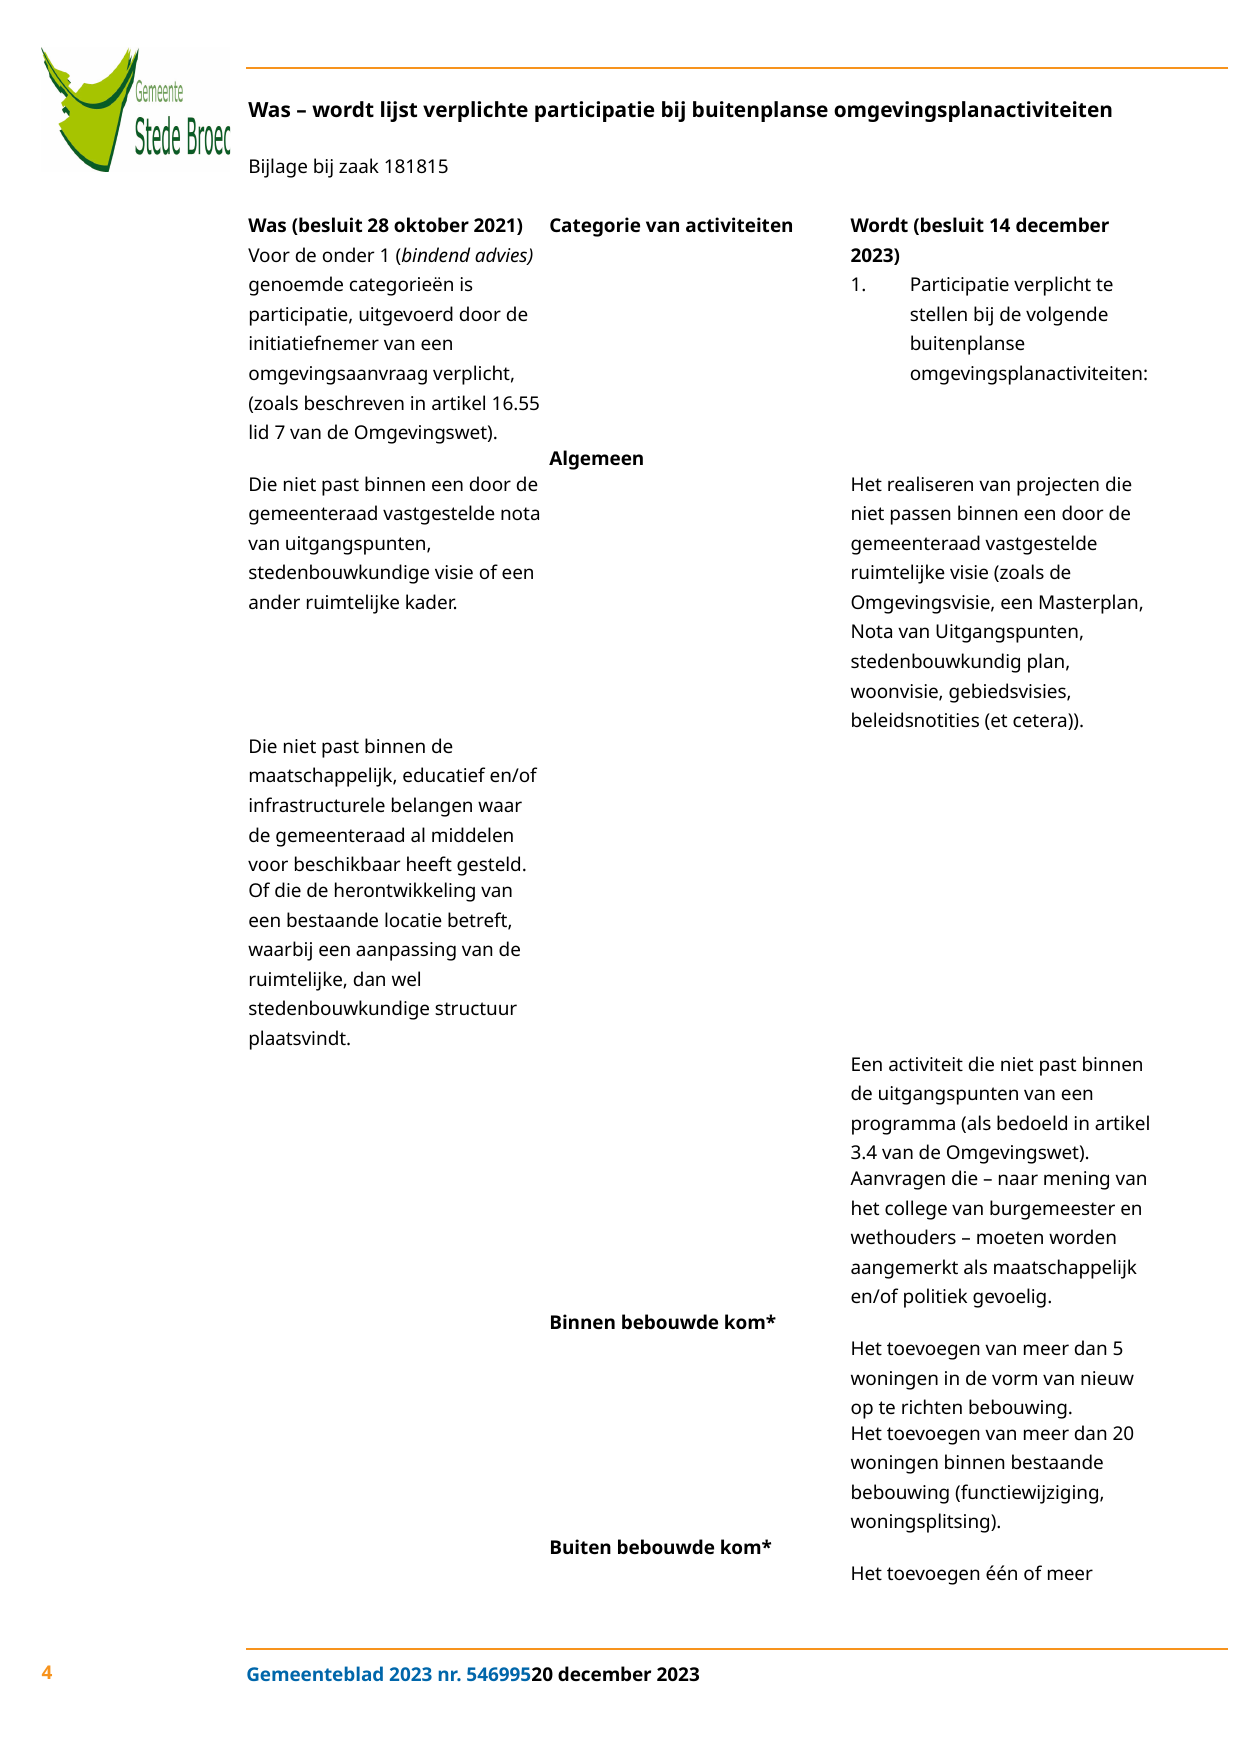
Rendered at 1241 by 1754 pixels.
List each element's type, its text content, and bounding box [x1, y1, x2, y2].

text Was – wordt lijst verplichte participatie bij buitenplanse omgevingsplanactiviteiten [248, 95, 1152, 123]
table_cell Die niet past binnen een door de gemeenteraad vastgestelde nota van uitgangspunten, stedenbouwkundige visie of een ander ruimtelijke kader. [248, 471, 549, 733]
table_cell [549, 1051, 850, 1165]
table_cell [549, 733, 850, 877]
table_header Was (besluit 28 oktober 2021) Voor de onder 1 (bindend advies) genoemde categorieën is participatie, uitgevoerd door de initiatiefnemer van een omgevingsaanvraag verplicht, (zoals beschreven in artikel 16.55 lid 7 van de Omgevingswet). [248, 212, 549, 445]
table_cell Het toevoegen van meer dan 20 woningen binnen bestaande bebouwing (functiewijziging, woningsplitsing). [850, 1420, 1152, 1534]
table_cell [549, 877, 850, 1051]
table_cell [248, 1535, 549, 1560]
table_cell Het realiseren van projecten die niet passen binnen een door de gemeenteraad vastgestelde ruimtelijke visie (zoals de Omgevingsvisie, een Masterplan, Nota van Uitgangspunten, stedenbouwkundig plan, woonvisie, gebiedsvisies, beleidsnotities (et cetera)). [850, 471, 1152, 733]
table_cell [248, 1309, 549, 1335]
table_cell [549, 1165, 850, 1309]
table_cell [248, 1420, 549, 1534]
table_cell [549, 471, 850, 733]
table_cell [248, 1051, 549, 1165]
table_cell [850, 445, 1152, 471]
table_cell [248, 1165, 549, 1309]
table_cell Of die de herontwikkeling van een bestaande locatie betreft, waarbij een aanpassing van de ruimtelijke, dan wel stedenbouwkundige structuur plaatsvindt. [248, 877, 549, 1051]
table_header Wordt (besluit 14 december 2023) Participatie verplicht te stellen bij de volgende buitenplanse omgevingsplanactiviteiten: [850, 212, 1152, 445]
table_cell [248, 445, 549, 471]
table_cell Binnen bebouwde kom* [549, 1309, 850, 1335]
table_cell [850, 1535, 1152, 1560]
table_header Categorie van activiteiten [549, 212, 850, 445]
table_cell Het toevoegen één of meer [850, 1560, 1152, 1586]
table_cell [549, 1560, 850, 1586]
text Bijlage bij zaak 181815 [248, 153, 1152, 179]
table_cell Het toevoegen van meer dan 5 woningen in de vorm van nieuw op te richten bebouwing. [850, 1335, 1152, 1420]
table_cell Aanvragen die – naar mening van het college van burgemeester en wethouders – moeten worden aangemerkt als maatschappelijk en/of politiek gevoelig. [850, 1165, 1152, 1309]
table_cell [549, 1335, 850, 1420]
table_cell [850, 733, 1152, 877]
picture [41, 47, 231, 172]
table_cell Die niet past binnen de maatschappelijk, educatief en/of infrastructurele belangen waar de gemeenteraad al middelen voor beschikbaar heeft gesteld. [248, 733, 549, 877]
table_cell [549, 1420, 850, 1534]
table_cell [248, 1335, 549, 1420]
table_cell [850, 1309, 1152, 1335]
table_cell Algemeen [549, 445, 850, 471]
table_cell [850, 877, 1152, 1051]
table_cell Buiten bebouwde kom* [549, 1535, 850, 1560]
table_cell [248, 1560, 549, 1586]
table_cell Een activiteit die niet past binnen de uitgangspunten van een programma (als bedoeld in artikel 3.4 van de Omgevingswet). [850, 1051, 1152, 1165]
